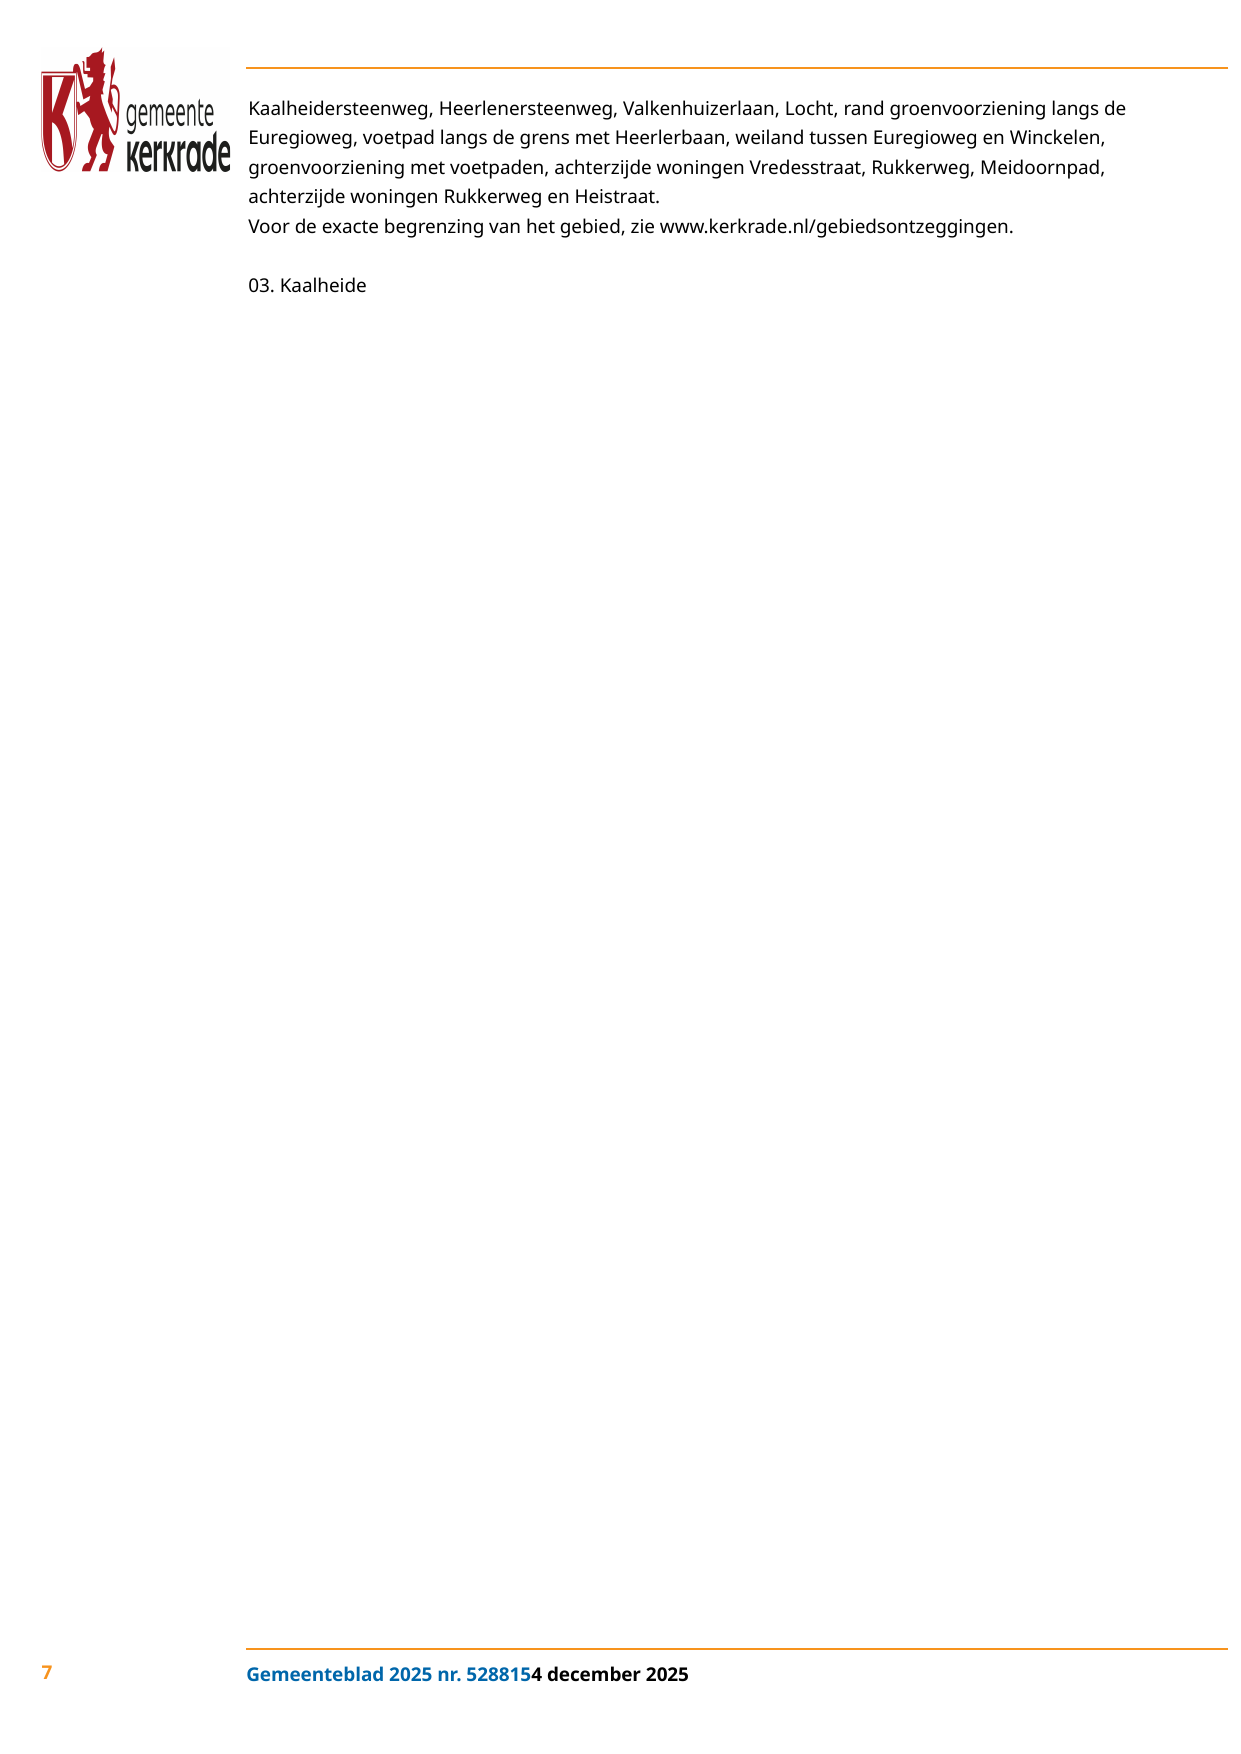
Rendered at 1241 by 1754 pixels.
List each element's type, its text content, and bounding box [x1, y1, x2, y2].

text 03. Kaalheide [248, 272, 1152, 298]
text Kaalheidersteenweg, Heerlenersteenweg, Valkenhuizerlaan, Locht, rand groenvoorziening langs de Euregioweg, voetpad langs de grens met Heerlerbaan, weiland tussen Euregioweg en Winckelen, groenvoorziening met voetpaden, achterzijde woningen Vredesstraat, Rukkerweg, Meidoornpad, achterzijde woningen Rukkerweg en Heistraat. [248, 95, 1152, 209]
text Voor de exacte begrenzing van het gebied, zie www.kerkrade.nl/gebiedsontzeggingen. [248, 213, 1152, 239]
picture [41, 47, 231, 172]
